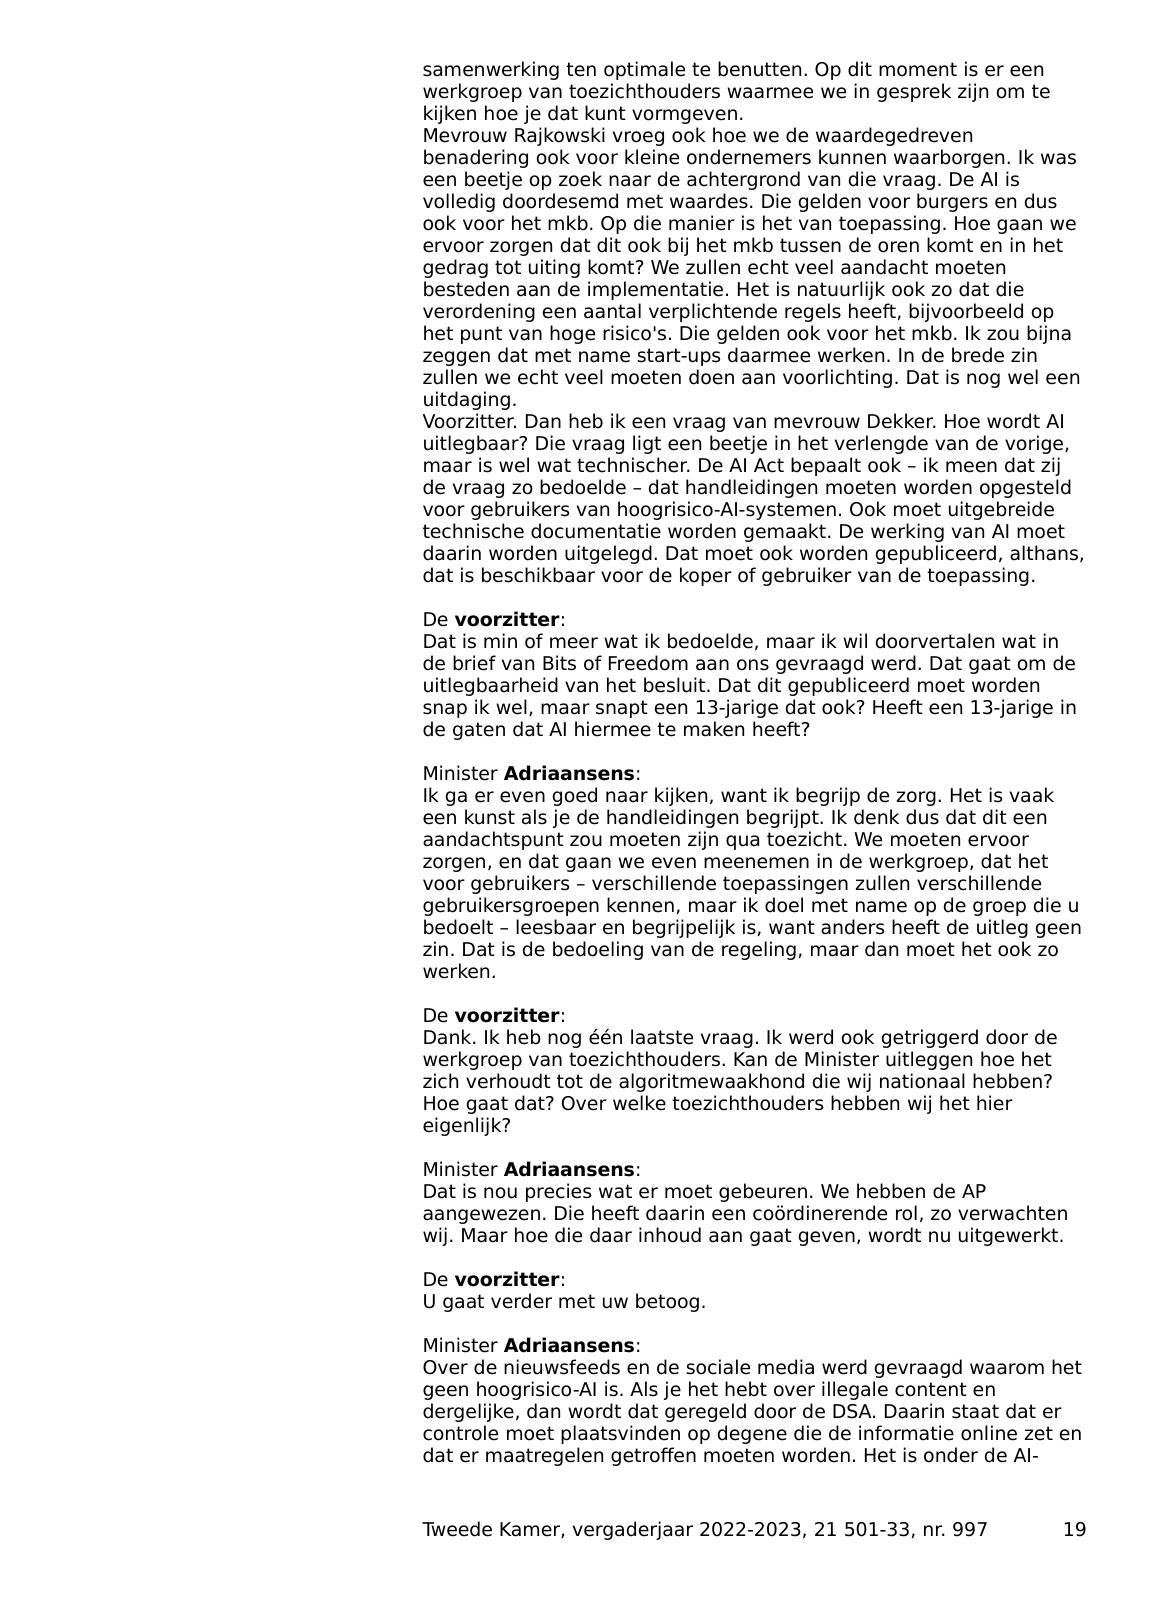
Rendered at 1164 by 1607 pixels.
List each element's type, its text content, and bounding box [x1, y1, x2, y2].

text U gaat verder met uw betoog. [422, 1291, 1087, 1313]
text Minister Adriaansens: [422, 1335, 1087, 1357]
text Dat is nou precies wat er moet gebeuren. We hebben de AP aangewezen. Die heeft daarin een coördinerende rol, zo verwachten wij. Maar hoe die daar inhoud aan gaat geven, wordt nu uitgewerkt. [422, 1181, 1087, 1247]
text De voorzitter: [422, 1269, 1087, 1291]
text Dat is min of meer wat ik bedoelde, maar ik wil doorvertalen wat in de brief van Bits of Freedom aan ons gevraagd werd. Dat gaat om de uitlegbaarheid van het besluit. Dat dit gepubliceerd moet worden snap ik wel, maar snapt een 13-jarige dat ook? Heeft een 13-jarige in de gaten dat AI hiermee te maken heeft? [422, 631, 1087, 741]
text Ik ga er even goed naar kijken, want ik begrijp de zorg. Het is vaak een kunst als je de handleidingen begrijpt. Ik denk dus dat dit een aandachtspunt zou moeten zijn qua toezicht. We moeten ervoor zorgen, en dat gaan we even meenemen in de werkgroep, dat het voor gebruikers – verschillende toepassingen zullen verschillende gebruikersgroepen kennen, maar ik doel met name op de groep die u bedoelt – leesbaar en begrijpelijk is, want anders heeft de uitleg geen zin. Dat is de bedoeling van de regeling, maar dan moet het ook zo werken. [422, 785, 1087, 983]
text De voorzitter: [422, 609, 1087, 631]
text Mevrouw Rajkowski vroeg ook hoe we de waardegedreven benadering ook voor kleine ondernemers kunnen waarborgen. Ik was een beetje op zoek naar de achtergrond van die vraag. De AI is volledig doordesemd met waardes. Die gelden voor burgers en dus ook voor het mkb. Op die manier is het van toepassing. Hoe gaan we ervoor zorgen dat dit ook bij het mkb tussen de oren komt en in het gedrag tot uiting komt? We zullen echt veel aandacht moeten besteden aan de implementatie. Het is natuurlijk ook zo dat die verordening een aantal verplichtende regels heeft, bijvoorbeeld op het punt van hoge risico's. Die gelden ook voor het mkb. Ik zou bijna zeggen dat met name start-ups daarmee werken. In de brede zin zullen we echt veel moeten doen aan voorlichting. Dat is nog wel een uitdaging. [422, 125, 1087, 411]
text Minister Adriaansens: [422, 1159, 1087, 1181]
text Dank. Ik heb nog één laatste vraag. Ik werd ook getriggerd door de werkgroep van toezichthouders. Kan de Minister uitleggen hoe het zich verhoudt tot de algoritmewaakhond die wij nationaal hebben? Hoe gaat dat? Over welke toezichthouders hebben wij het hier eigenlijk? [422, 1027, 1087, 1137]
text Voorzitter. Dan heb ik een vraag van mevrouw Dekker. Hoe wordt AI uitlegbaar? Die vraag ligt een beetje in het verlengde van de vorige, maar is wel wat technischer. De AI Act bepaalt ook – ik meen dat zij de vraag zo bedoelde – dat handleidingen moeten worden opgesteld voor gebruikers van hoogrisico-AI-systemen. Ook moet uitgebreide technische documentatie worden gemaakt. De werking van AI moet daarin worden uitgelegd. Dat moet ook worden gepubliceerd, althans, dat is beschikbaar voor de koper of gebruiker van de toepassing. [422, 411, 1087, 587]
text De voorzitter: [422, 1005, 1087, 1027]
text Over de nieuwsfeeds en de sociale media werd gevraagd waarom het geen hoogrisico-AI is. Als je het hebt over illegale content en dergelijke, dan wordt dat geregeld door de DSA. Daarin staat dat er controle moet plaatsvinden op degene die de informatie online zet en dat er maatregelen getroffen moeten worden. Het is onder de AI- [422, 1357, 1087, 1467]
text Minister Adriaansens: [422, 763, 1087, 785]
text samenwerking ten optimale te benutten. Op dit moment is er een werkgroep van toezichthouders waarmee we in gesprek zijn om te kijken hoe je dat kunt vormgeven. [422, 59, 1087, 125]
